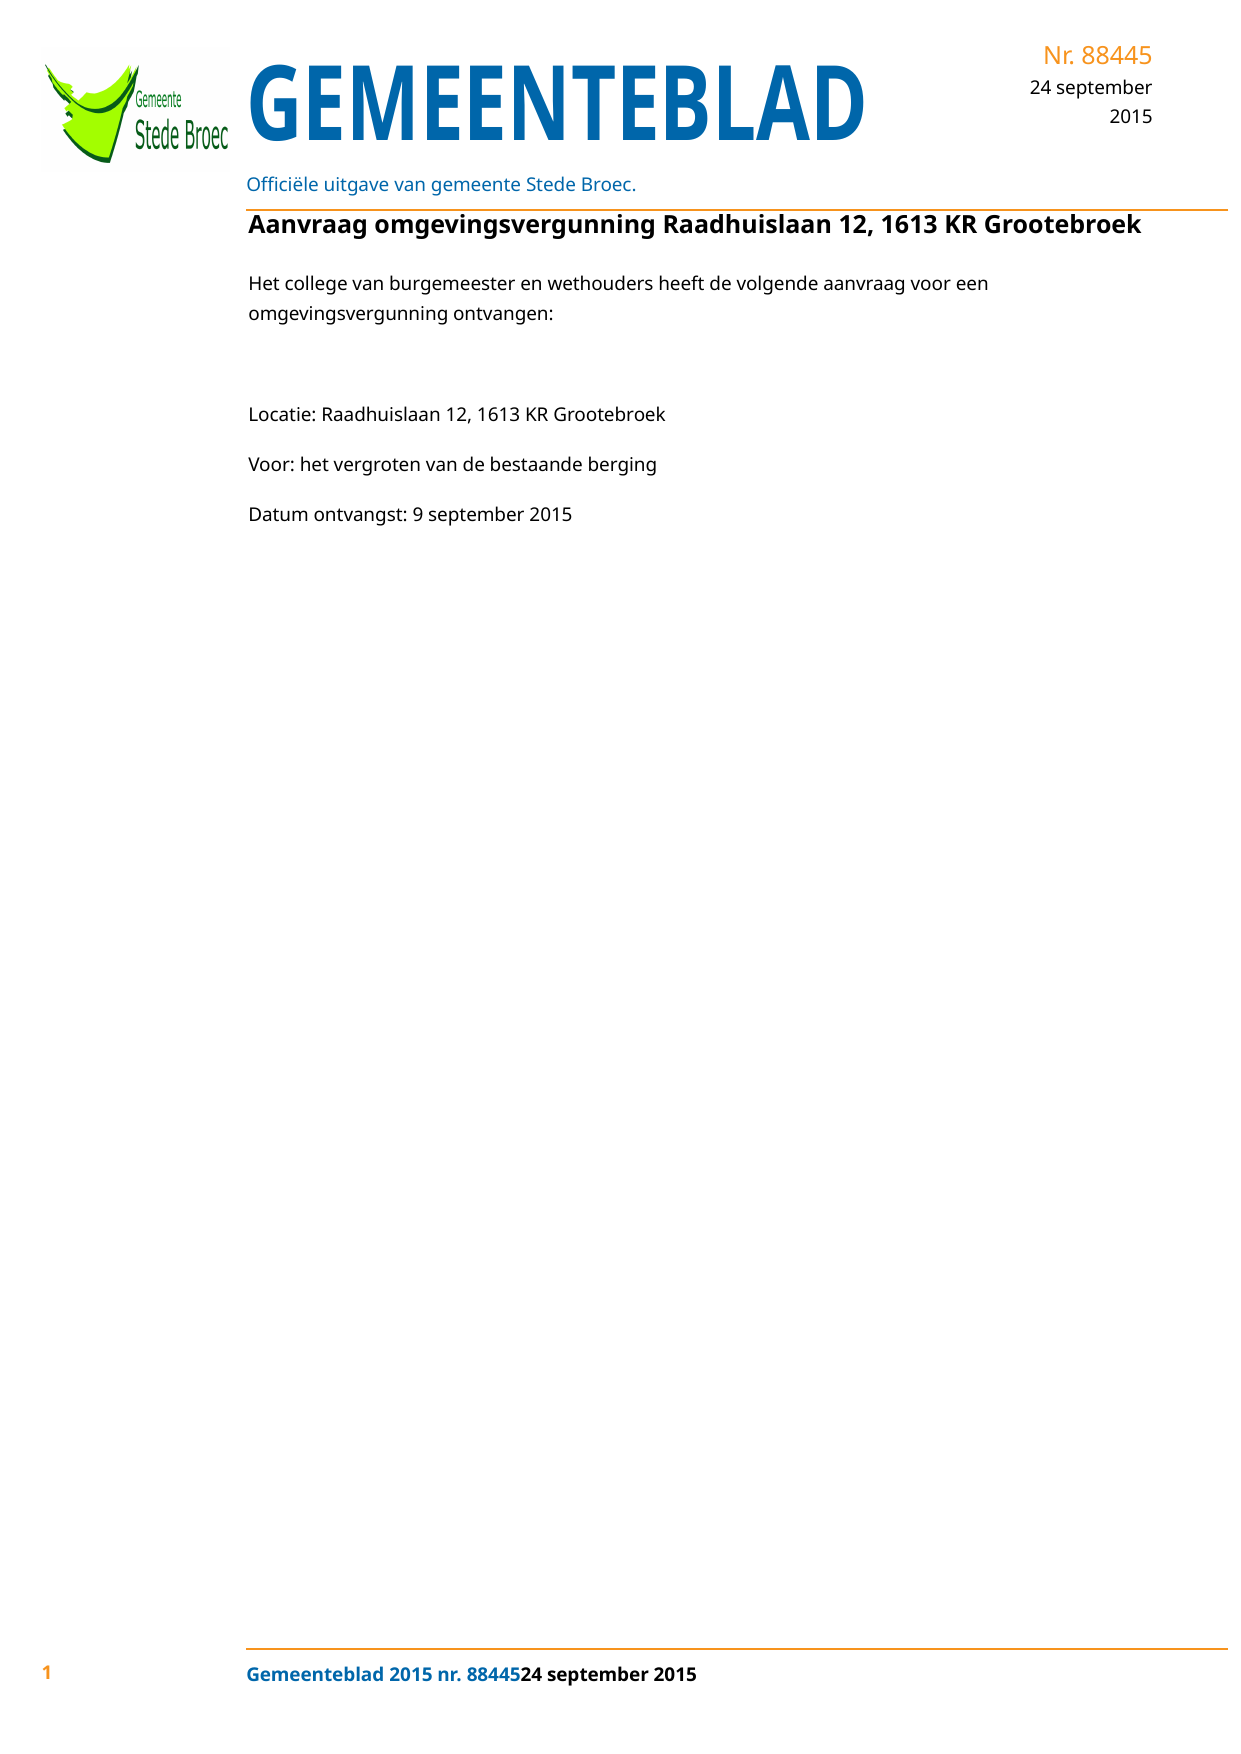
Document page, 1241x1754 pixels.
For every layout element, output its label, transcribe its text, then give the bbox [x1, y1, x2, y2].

text Datum ontvangst: 9 september 2015 [248, 502, 1152, 527]
text Voor: het vergroten van de bestaande berging [248, 451, 1152, 477]
text Het college van burgemeester en wethouders heeft de volgende aanvraag voor een omgevingsvergunning ontvangen: [248, 270, 1152, 326]
text Aanvraag omgevingsvergunning Raadhuislaan 12, 1613 KR Grootebroek [248, 211, 1152, 241]
text Locatie: Raadhuislaan 12, 1613 KR Grootebroek [248, 401, 1152, 426]
picture [41, 47, 231, 172]
